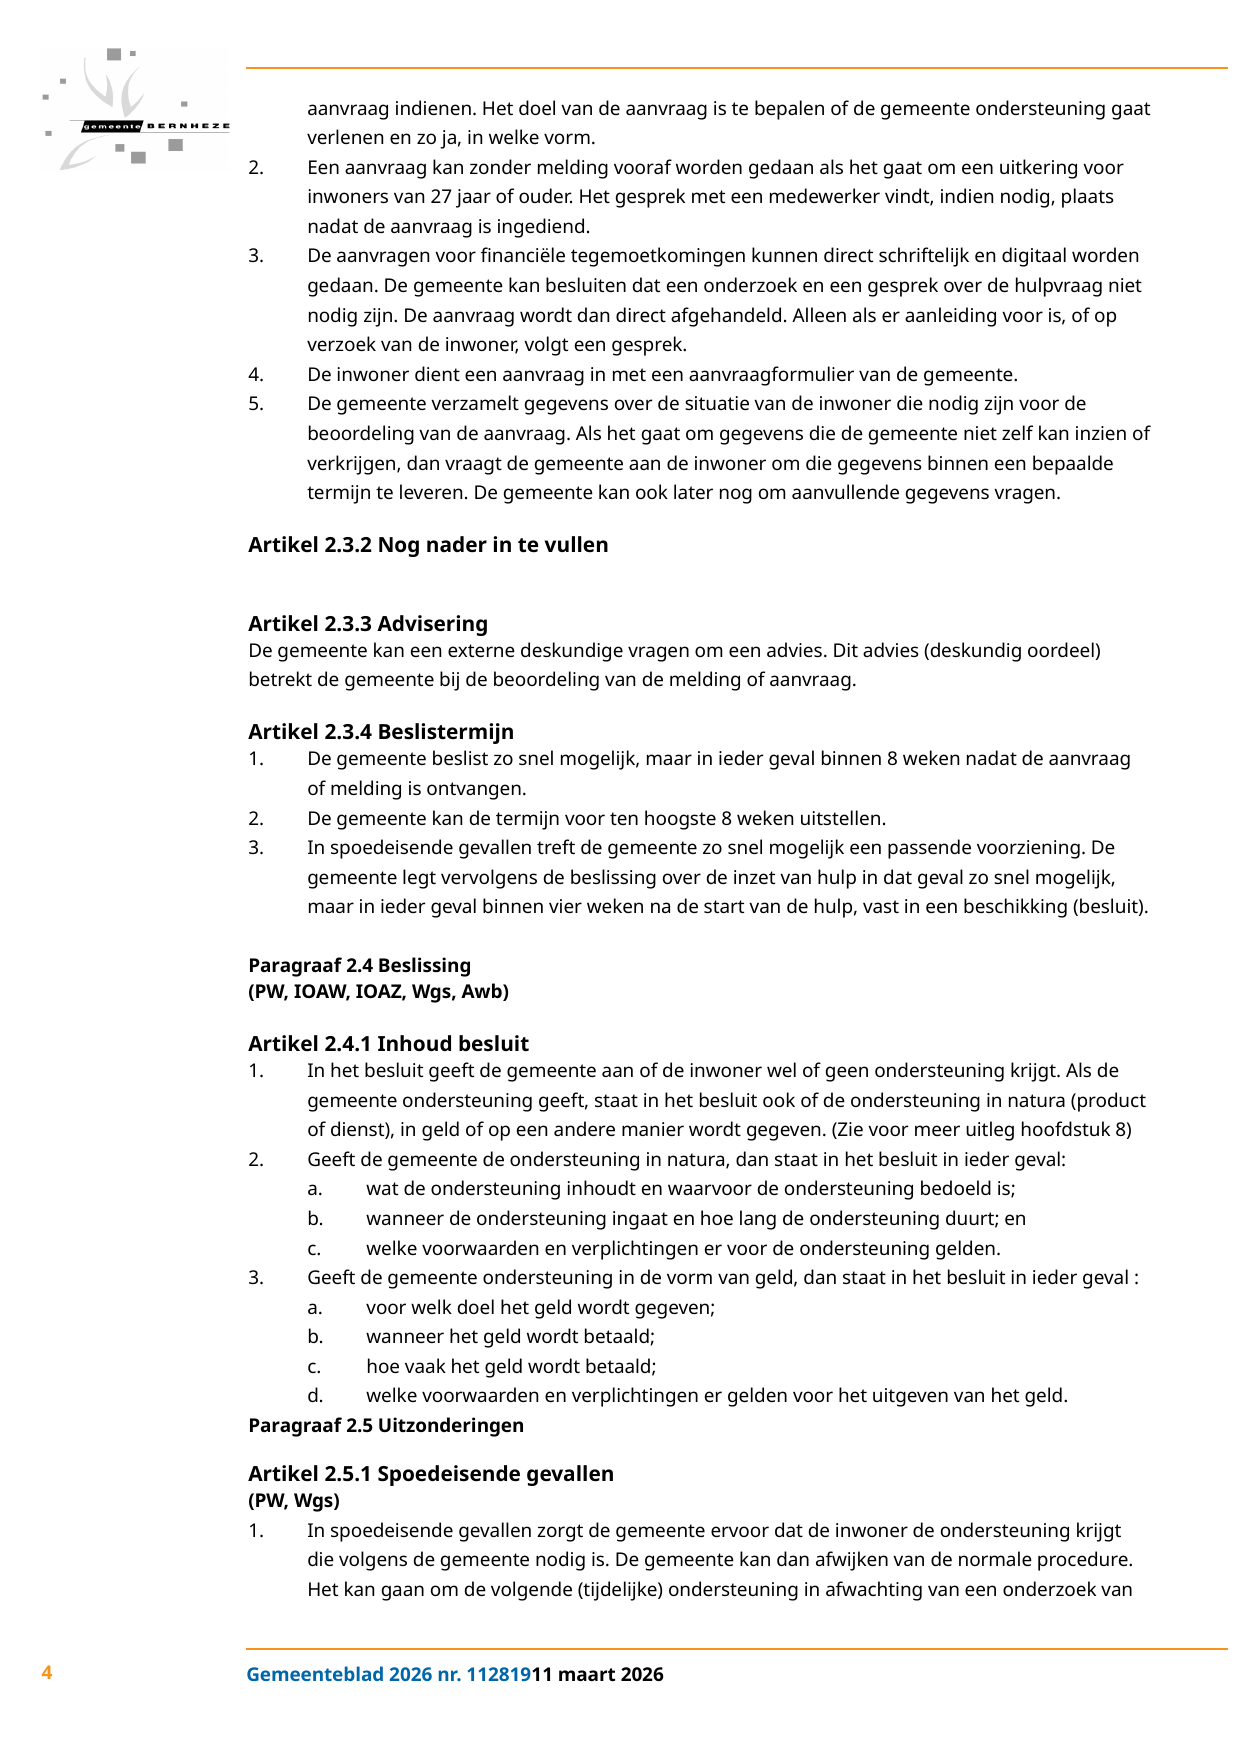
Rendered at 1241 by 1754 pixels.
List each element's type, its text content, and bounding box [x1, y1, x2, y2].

text De gemeente kan een externe deskundige vragen om een advies. Dit advies (deskundig oordeel) betrekt de gemeente bij de beoordeling van de melding of aanvraag. [248, 637, 1152, 692]
list wanneer de ondersteuning ingaat en hoe lang de ondersteuning duurt; en [307, 1205, 1152, 1231]
list aanvraag indienen. Het doel van de aanvraag is te bepalen of de gemeente ondersteuning gaat verlenen en zo ja, in welke vorm. [248, 95, 1152, 150]
text Artikel 2.5.1 Spoedeisende gevallen [248, 1459, 1152, 1487]
list hoe vaak het geld wordt betaald; [307, 1353, 1152, 1379]
list Geeft de gemeente de ondersteuning in natura, dan staat in het besluit in ieder geval: [248, 1146, 1152, 1172]
list voor welk doel het geld wordt gegeven; [307, 1294, 1152, 1319]
list Een aanvraag kan zonder melding vooraf worden gedaan als het gaat om een uitkering voor inwoners van 27 jaar of ouder. Het gesprek met een medewerker vindt, indien nodig, plaats nadat de aanvraag is ingediend. [248, 154, 1152, 239]
list De gemeente kan de termijn voor ten hoogste 8 weken uitstellen. [248, 805, 1152, 830]
list In het besluit geeft de gemeente aan of de inwoner wel of geen ondersteuning krijgt. Als de gemeente ondersteuning geeft, staat in het besluit ook of de ondersteuning in natura (product of dienst), in geld of op een andere manier wordt gegeven. (Zie voor meer uitleg hoofdstuk 8) [248, 1057, 1152, 1142]
text (PW, IOAW, IOAZ, Wgs, Awb) [248, 978, 1152, 1004]
text Artikel 2.4.1 Inhoud besluit [248, 1029, 1152, 1057]
list De inwoner dient een aanvraag in met een aanvraagformulier van de gemeente. [248, 361, 1152, 387]
list wanneer het geld wordt betaald; [307, 1323, 1152, 1349]
text Paragraaf 2.5 Uitzonderingen [248, 1412, 1152, 1438]
list In spoedeisende gevallen treft de gemeente zo snel mogelijk een passende voorziening. De gemeente legt vervolgens de beslissing over de inzet van hulp in dat geval zo snel mogelijk, maar in ieder geval binnen vier weken na de start van de hulp, vast in een beschikking (besluit). [248, 834, 1152, 919]
text Paragraaf 2.4 Beslissing [248, 953, 1152, 978]
list De aanvragen voor financiële tegemoetkomingen kunnen direct schriftelijk en digitaal worden gedaan. De gemeente kan besluiten dat een onderzoek en een gesprek over de hulpvraag niet nodig zijn. De aanvraag wordt dan direct afgehandeld. Alleen als er aanleiding voor is, of op verzoek van de inwoner, volgt een gesprek. [248, 243, 1152, 357]
list De gemeente beslist zo snel mogelijk, maar in ieder geval binnen 8 weken nadat de aanvraag of melding is ontvangen. [248, 746, 1152, 801]
text (PW, Wgs) [248, 1487, 1152, 1513]
text Artikel 2.3.3 Advisering [248, 609, 1152, 637]
list De gemeente verzamelt gegevens over de situatie van de inwoner die nodig zijn voor de beoordeling van de aanvraag. Als het gaat om gegevens die de gemeente niet zelf kan inzien of verkrijgen, dan vraagt de gemeente aan de inwoner om die gegevens binnen een bepaalde termijn te leveren. De gemeente kan ook later nog om aanvullende gegevens vragen. [248, 391, 1152, 505]
list wat de ondersteuning inhoudt en waarvoor de ondersteuning bedoeld is; [307, 1176, 1152, 1201]
picture [41, 47, 231, 172]
list In spoedeisende gevallen zorgt de gemeente ervoor dat de inwoner de ondersteuning krijgt die volgens de gemeente nodig is. De gemeente kan dan afwijken van de normale procedure. Het kan gaan om de volgende (tijdelijke) ondersteuning in afwachting van een onderzoek van [248, 1517, 1152, 1602]
text Artikel 2.3.2 Nog nader in te vullen [248, 530, 1152, 558]
list Geeft de gemeente ondersteuning in de vorm van geld, dan staat in het besluit in ieder geval : [248, 1264, 1152, 1290]
list welke voorwaarden en verplichtingen er gelden voor het uitgeven van het geld. [307, 1383, 1152, 1408]
list welke voorwaarden en verplichtingen er voor de ondersteuning gelden. [307, 1235, 1152, 1260]
text Artikel 2.3.4 Beslistermijn [248, 717, 1152, 746]
